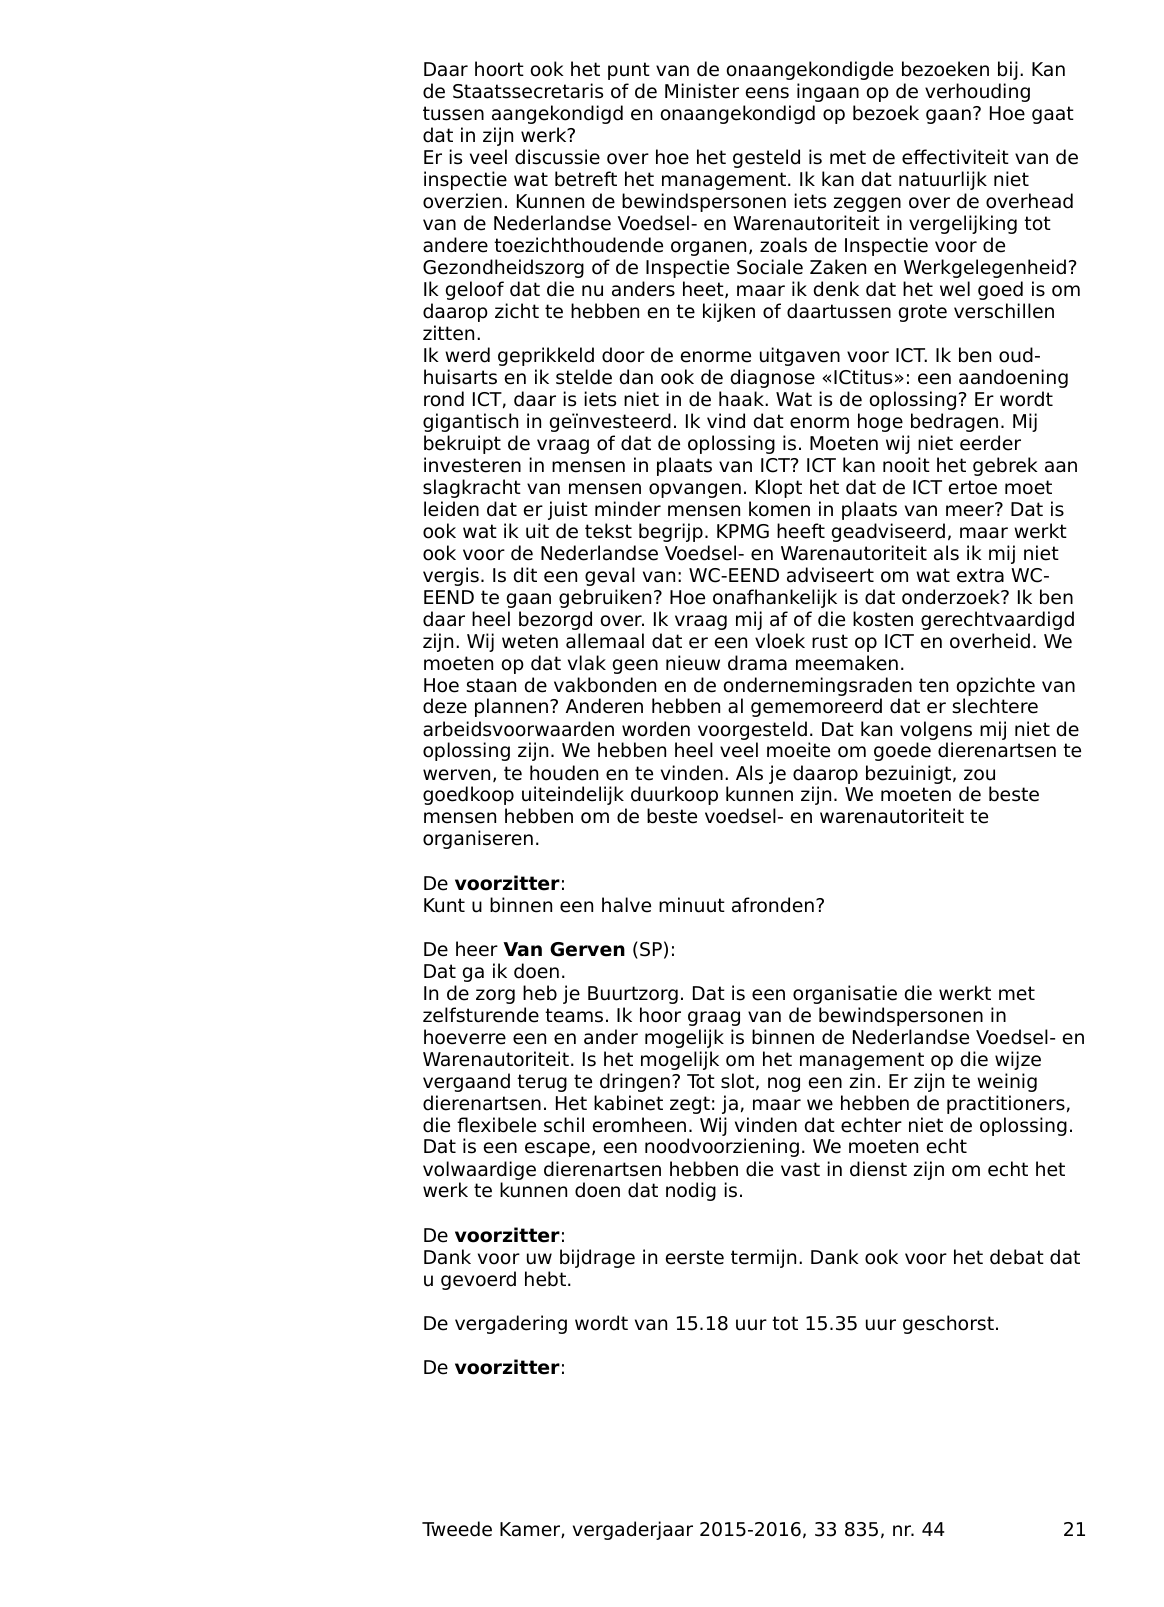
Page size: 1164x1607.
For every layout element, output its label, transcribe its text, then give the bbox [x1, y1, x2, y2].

text De voorzitter: [422, 872, 1087, 894]
text De vergadering wordt van 15.18 uur tot 15.35 uur geschorst. [422, 1313, 1087, 1335]
text De heer Van Gerven (SP): [422, 939, 1087, 961]
text Ik werd geprikkeld door de enorme uitgaven voor ICT. Ik ben oud-huisarts en ik stelde dan ook de diagnose «ICtitus»: een aandoening rond ICT, daar is iets niet in de haak. Wat is de oplossing? Er wordt gigantisch in geïnvesteerd. Ik vind dat enorm hoge bedragen. Mij bekruipt de vraag of dat de oplossing is. Moeten wij niet eerder investeren in mensen in plaats van ICT? ICT kan nooit het gebrek aan slagkracht van mensen opvangen. Klopt het dat de ICT ertoe moet leiden dat er juist minder mensen komen in plaats van meer? Dat is ook wat ik uit de tekst begrijp. KPMG heeft geadviseerd, maar werkt ook voor de Nederlandse Voedsel- en Warenautoriteit als ik mij niet vergis. Is dit een geval van: WC-EEND adviseert om wat extra WC-EEND te gaan gebruiken? Hoe onafhankelijk is dat onderzoek? Ik ben daar heel bezorgd over. Ik vraag mij af of die kosten gerechtvaardigd zijn. Wij weten allemaal dat er een vloek rust op ICT en overheid. We moeten op dat vlak geen nieuw drama meemaken. [422, 345, 1087, 674]
text Kunt u binnen een halve minuut afronden? [422, 894, 1087, 916]
text Daar hoort ook het punt van de onaangekondigde bezoeken bij. Kan de Staatssecretaris of de Minister eens ingaan op de verhouding tussen aangekondigd en onaangekondigd op bezoek gaan? Hoe gaat dat in zijn werk? [422, 59, 1087, 147]
text Dank voor uw bijdrage in eerste termijn. Dank ook voor het debat dat u gevoerd hebt. [422, 1247, 1087, 1291]
text De voorzitter: [422, 1357, 1087, 1379]
text Er is veel discussie over hoe het gesteld is met de effectiviteit van de inspectie wat betreft het management. Ik kan dat natuurlijk niet overzien. Kunnen de bewindspersonen iets zeggen over de overhead van de Nederlandse Voedsel- en Warenautoriteit in vergelijking tot andere toezichthoudende organen, zoals de Inspectie voor de Gezondheidszorg of de Inspectie Sociale Zaken en Werkgelegenheid? Ik geloof dat die nu anders heet, maar ik denk dat het wel goed is om daarop zicht te hebben en te kijken of daartussen grote verschillen zitten. [422, 147, 1087, 345]
text Hoe staan de vakbonden en de ondernemingsraden ten opzichte van deze plannen? Anderen hebben al gememoreerd dat er slechtere arbeidsvoorwaarden worden voorgesteld. Dat kan volgens mij niet de oplossing zijn. We hebben heel veel moeite om goede dierenartsen te werven, te houden en te vinden. Als je daarop bezuinigt, zou goedkoop uiteindelijk duurkoop kunnen zijn. We moeten de beste mensen hebben om de beste voedsel- en warenautoriteit te organiseren. [422, 674, 1087, 850]
text In de zorg heb je Buurtzorg. Dat is een organisatie die werkt met zelfsturende teams. Ik hoor graag van de bewindspersonen in hoeverre een en ander mogelijk is binnen de Nederlandse Voedsel- en Warenautoriteit. Is het mogelijk om het management op die wijze vergaand terug te dringen? Tot slot, nog een zin. Er zijn te weinig dierenartsen. Het kabinet zegt: ja, maar we hebben de practitioners, die flexibele schil eromheen. Wij vinden dat echter niet de oplossing. Dat is een escape, een noodvoorziening. We moeten echt volwaardige dierenartsen hebben die vast in dienst zijn om echt het werk te kunnen doen dat nodig is. [422, 983, 1087, 1202]
text De voorzitter: [422, 1224, 1087, 1247]
text Dat ga ik doen. [422, 961, 1087, 983]
